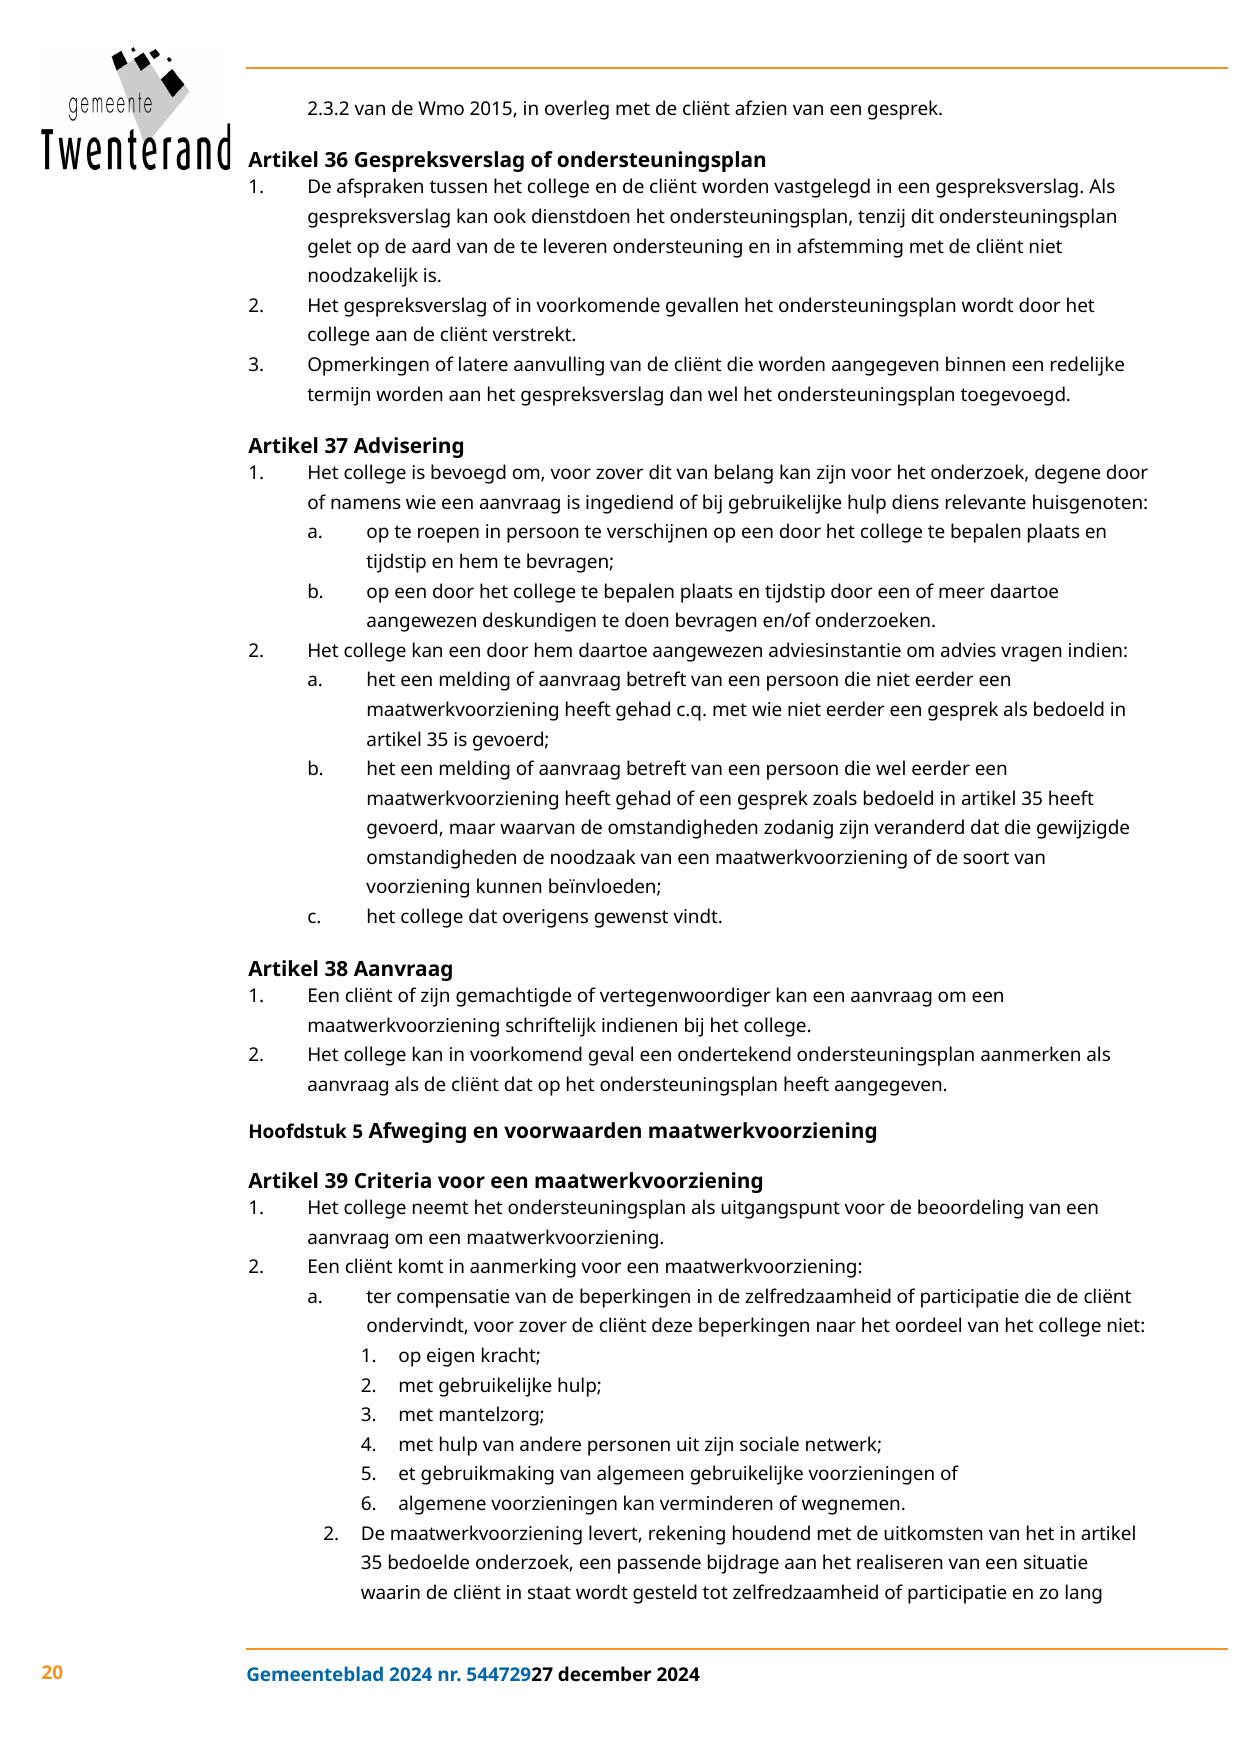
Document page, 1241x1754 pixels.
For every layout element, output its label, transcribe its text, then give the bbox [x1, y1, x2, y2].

list Opmerkingen of latere aanvulling van de cliënt die worden aangegeven binnen een redelijke termijn worden aan het gespreksverslag dan wel het ondersteuningsplan toegevoegd. [248, 351, 1152, 406]
list op een door het college te bepalen plaats en tijdstip door een of meer daartoe aangewezen deskundigen te doen bevragen en/of onderzoeken. [307, 578, 1152, 633]
list algemene voorzieningen kan verminderen of wegnemen. [361, 1490, 1152, 1516]
list De maatwerkvoorziening levert, rekening houdend met de uitkomsten van het in artikel 35 bedoelde onderzoek, een passende bijdrage aan het realiseren van een situatie waarin de cliënt in staat wordt gesteld tot zelfredzaamheid of participatie en zo lang [323, 1520, 1152, 1604]
list met gebruikelijke hulp; [361, 1372, 1152, 1397]
list het een melding of aanvraag betreft van een persoon die niet eerder een maatwerkvoorziening heeft gehad c.q. met wie niet eerder een gesprek als bedoeld in artikel 35 is gevoerd; [307, 667, 1152, 752]
list met mantelzorg; [361, 1401, 1152, 1427]
list Het college is bevoegd om, voor zover dit van belang kan zijn voor het onderzoek, degene door of namens wie een aanvraag is ingediend of bij gebruikelijke hulp diens relevante huisgenoten: [248, 459, 1152, 515]
text Artikel 38 Aanvraag [248, 954, 1152, 982]
list Het college kan een door hem daartoe aangewezen adviesinstantie om advies vragen indien: [248, 637, 1152, 663]
list Het college kan in voorkomend geval een ondertekend ondersteuningsplan aanmerken als aanvraag als de cliënt dat op het ondersteuningsplan heeft aangegeven. [248, 1041, 1152, 1097]
list Het gespreksverslag of in voorkomende gevallen het ondersteuningsplan wordt door het college aan de cliënt verstrekt. [248, 292, 1152, 347]
text Artikel 36 Gespreksverslag of ondersteuningsplan [248, 145, 1152, 174]
list het een melding of aanvraag betreft van een persoon die wel eerder een maatwerkvoorziening heeft gehad of een gesprek zoals bedoeld in artikel 35 heeft gevoerd, maar waarvan de omstandigheden zodanig zijn veranderd dat die gewijzigde omstandigheden de noodzaak van een maatwerkvoorziening of de soort van voorziening kunnen beïnvloeden; [307, 755, 1152, 899]
list Een cliënt komt in aanmerking voor een maatwerkvoorziening: [248, 1253, 1152, 1279]
list 2.3.2 van de Wmo 2015, in overleg met de cliënt afzien van een gesprek. [248, 95, 1152, 121]
list Een cliënt of zijn gemachtigde of vertegenwoordiger kan een aanvraag om een maatwerkvoorziening schriftelijk indienen bij het college. [248, 982, 1152, 1037]
list het college dat overigens gewenst vindt. [307, 903, 1152, 929]
list met hulp van andere personen uit zijn sociale netwerk; [361, 1431, 1152, 1457]
picture [41, 47, 231, 172]
text Artikel 37 Advisering [248, 431, 1152, 459]
list op te roepen in persoon te verschijnen op een door het college te bepalen plaats en tijdstip en hem te bevragen; [307, 519, 1152, 574]
list op eigen kracht; [361, 1342, 1152, 1368]
list et gebruikmaking van algemeen gebruikelijke voorzieningen of [361, 1461, 1152, 1486]
list De afspraken tussen het college en de cliënt worden vastgelegd in een gespreksverslag. Als gespreksverslag kan ook dienstdoen het ondersteuningsplan, tenzij dit ondersteuningsplan gelet op de aard van de te leveren ondersteuning en in afstemming met de cliënt niet noodzakelijk is. [248, 174, 1152, 288]
list ter compensatie van de beperkingen in de zelfredzaamheid of participatie die de cliënt ondervindt, voor zover de cliënt deze beperkingen naar het oordeel van het college niet: [307, 1283, 1152, 1338]
list Het college neemt het ondersteuningsplan als uitgangspunt voor de beoordeling van een aanvraag om een maatwerkvoorziening. [248, 1194, 1152, 1249]
text Hoofdstuk 5 Afweging en voorwaarden maatwerkvoorziening [248, 1117, 1152, 1145]
text Artikel 39 Criteria voor een maatwerkvoorziening [248, 1166, 1152, 1194]
